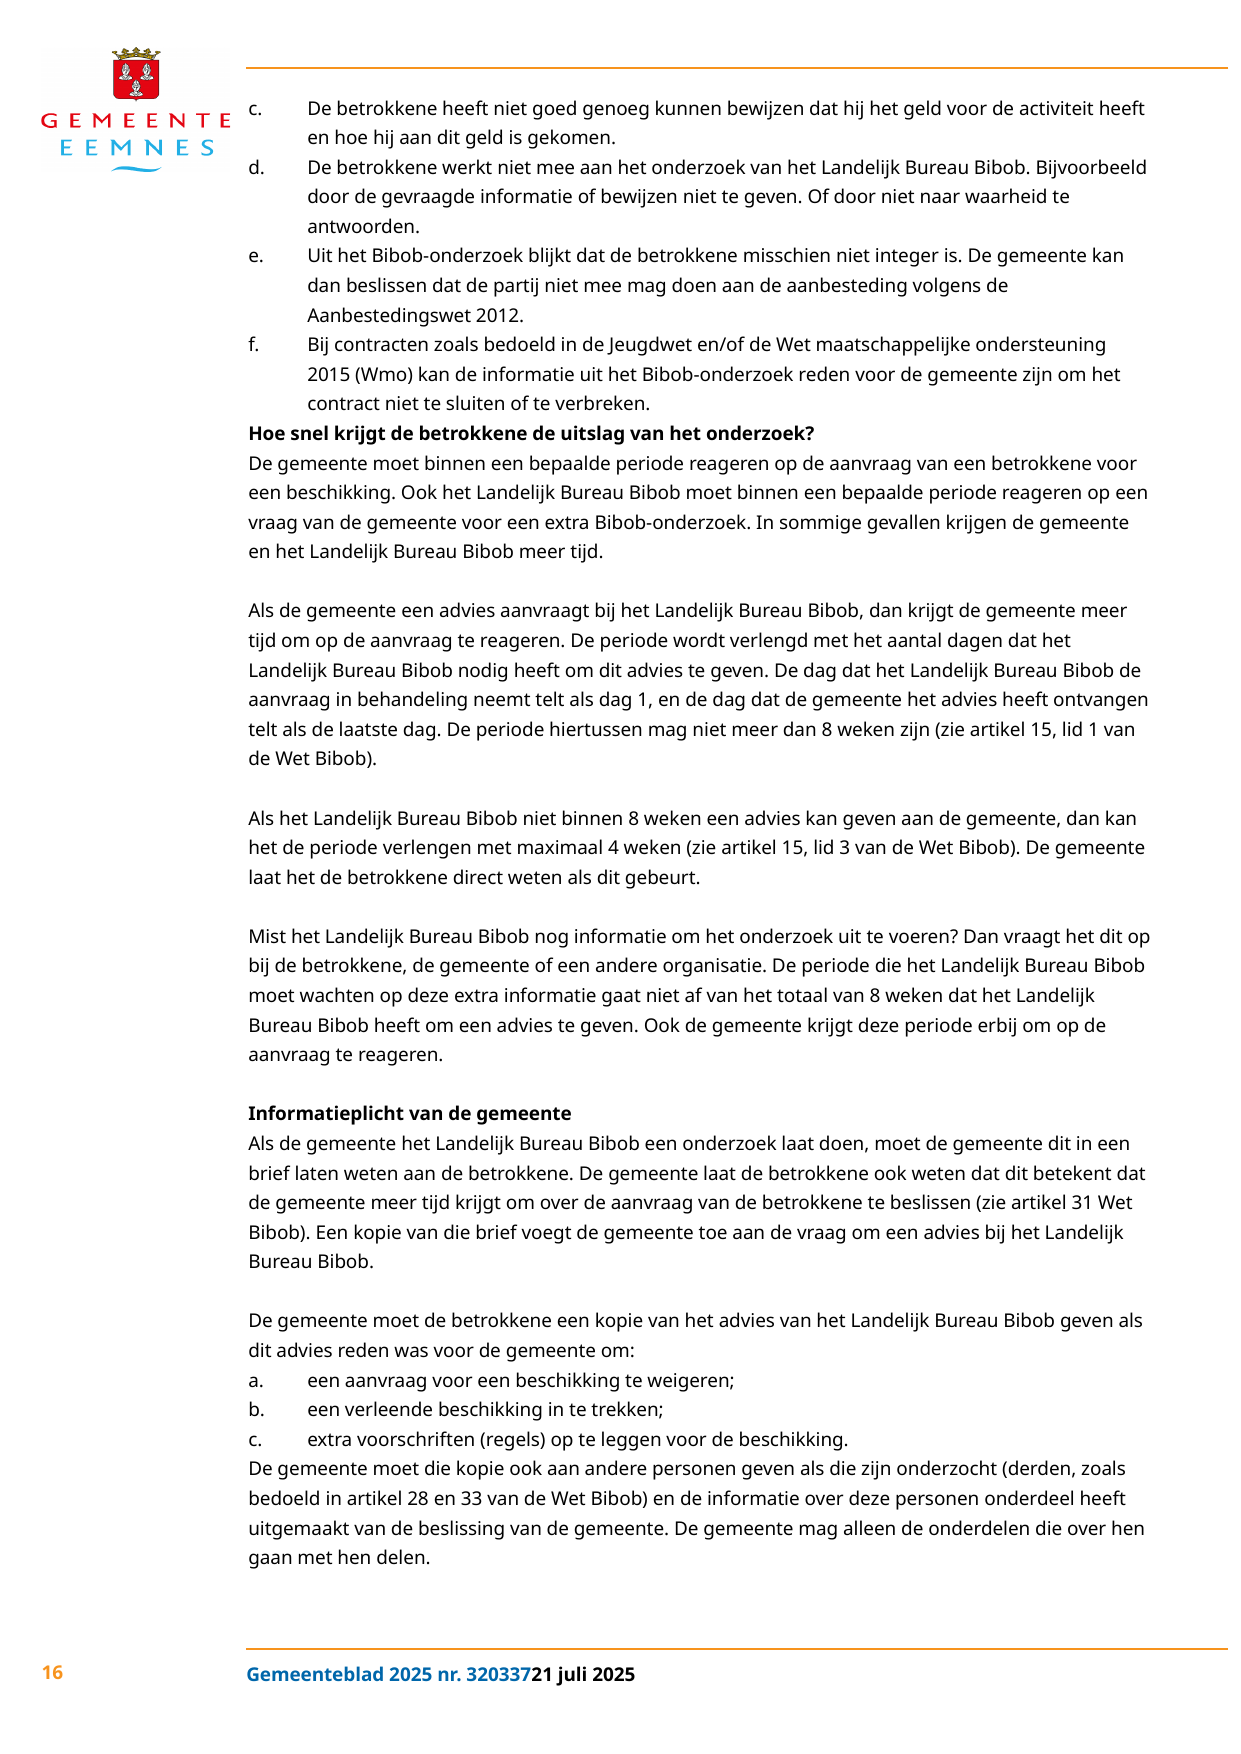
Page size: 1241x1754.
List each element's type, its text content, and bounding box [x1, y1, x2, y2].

list extra voorschriften (regels) op te leggen voor de beschikking. [248, 1426, 1152, 1452]
text Mist het Landelijk Bureau Bibob nog informatie om het onderzoek uit te voeren? Dan vraagt het dit op bij de betrokkene, de gemeente of een andere organisatie. De periode die het Landelijk Bureau Bibob moet wachten op deze extra informatie gaat niet af van het totaal van 8 weken dat het Landelijk Bureau Bibob heeft om een advies te geven. Ook de gemeente krijgt deze periode erbij om op de aanvraag te reageren. [248, 923, 1152, 1067]
text Als de gemeente een advies aanvraagt bij het Landelijk Bureau Bibob, dan krijgt de gemeente meer tijd om op de aanvraag te reageren. De periode wordt verlengd met het aantal dagen dat het Landelijk Bureau Bibob nodig heeft om dit advies te geven. De dag dat het Landelijk Bureau Bibob de aanvraag in behandeling neemt telt als dag 1, en de dag dat de gemeente het advies heeft ontvangen telt als de laatste dag. De periode hiertussen mag niet meer dan 8 weken zijn (zie artikel 15, lid 1 van de Wet Bibob). [248, 598, 1152, 771]
list Bij contracten zoals bedoeld in de Jeugdwet en/of de Wet maatschappelijke ondersteuning 2015 (Wmo) kan de informatie uit het Bibob-onderzoek reden voor de gemeente zijn om het contract niet te sluiten of te verbreken. [248, 331, 1152, 416]
list De betrokkene heeft niet goed genoeg kunnen bewijzen dat hij het geld voor de activiteit heeft en hoe hij aan dit geld is gekomen. [248, 95, 1152, 150]
text De gemeente moet die kopie ook aan andere personen geven als die zijn onderzocht (derden, zoals bedoeld in artikel 28 en 33 van de Wet Bibob) en de informatie over deze personen onderdeel heeft uitgemaakt van de beslissing van de gemeente. De gemeente mag alleen de onderdelen die over hen gaan met hen delen. [248, 1456, 1152, 1570]
list een verleende beschikking in te trekken; [248, 1396, 1152, 1422]
list een aanvraag voor een beschikking te weigeren; [248, 1367, 1152, 1393]
text Hoe snel krijgt de betrokkene de uitslag van het onderzoek? [248, 420, 1152, 446]
text De gemeente moet de betrokkene een kopie van het advies van het Landelijk Bureau Bibob geven als dit advies reden was voor de gemeente om: [248, 1308, 1152, 1363]
text Als de gemeente het Landelijk Bureau Bibob een onderzoek laat doen, moet de gemeente dit in een brief laten weten aan de betrokkene. De gemeente laat de betrokkene ook weten dat dit betekent dat de gemeente meer tijd krijgt om over de aanvraag van de betrokkene te beslissen (zie artikel 31 Wet Bibob). Een kopie van die brief voegt de gemeente toe aan de vraag om een advies bij het Landelijk Bureau Bibob. [248, 1130, 1152, 1274]
text De gemeente moet binnen een bepaalde periode reageren op de aanvraag van een betrokkene voor een beschikking. Ook het Landelijk Bureau Bibob moet binnen een bepaalde periode reageren op een vraag van de gemeente voor een extra Bibob-onderzoek. In sommige gevallen krijgen de gemeente en het Landelijk Bureau Bibob meer tijd. [248, 450, 1152, 564]
picture [41, 47, 231, 172]
text Informatieplicht van de gemeente [248, 1101, 1152, 1126]
list Uit het Bibob-onderzoek blijkt dat de betrokkene misschien niet integer is. De gemeente kan dan beslissen dat de partij niet mee mag doen aan de aanbesteding volgens de Aanbestedingswet 2012. [248, 243, 1152, 328]
list De betrokkene werkt niet mee aan het onderzoek van het Landelijk Bureau Bibob. Bijvoorbeeld door de gevraagde informatie of bewijzen niet te geven. Of door niet naar waarheid te antwoorden. [248, 154, 1152, 239]
text Als het Landelijk Bureau Bibob niet binnen 8 weken een advies kan geven aan de gemeente, dan kan het de periode verlengen met maximaal 4 weken (zie artikel 15, lid 3 van de Wet Bibob). De gemeente laat het de betrokkene direct weten als dit gebeurt. [248, 805, 1152, 890]
